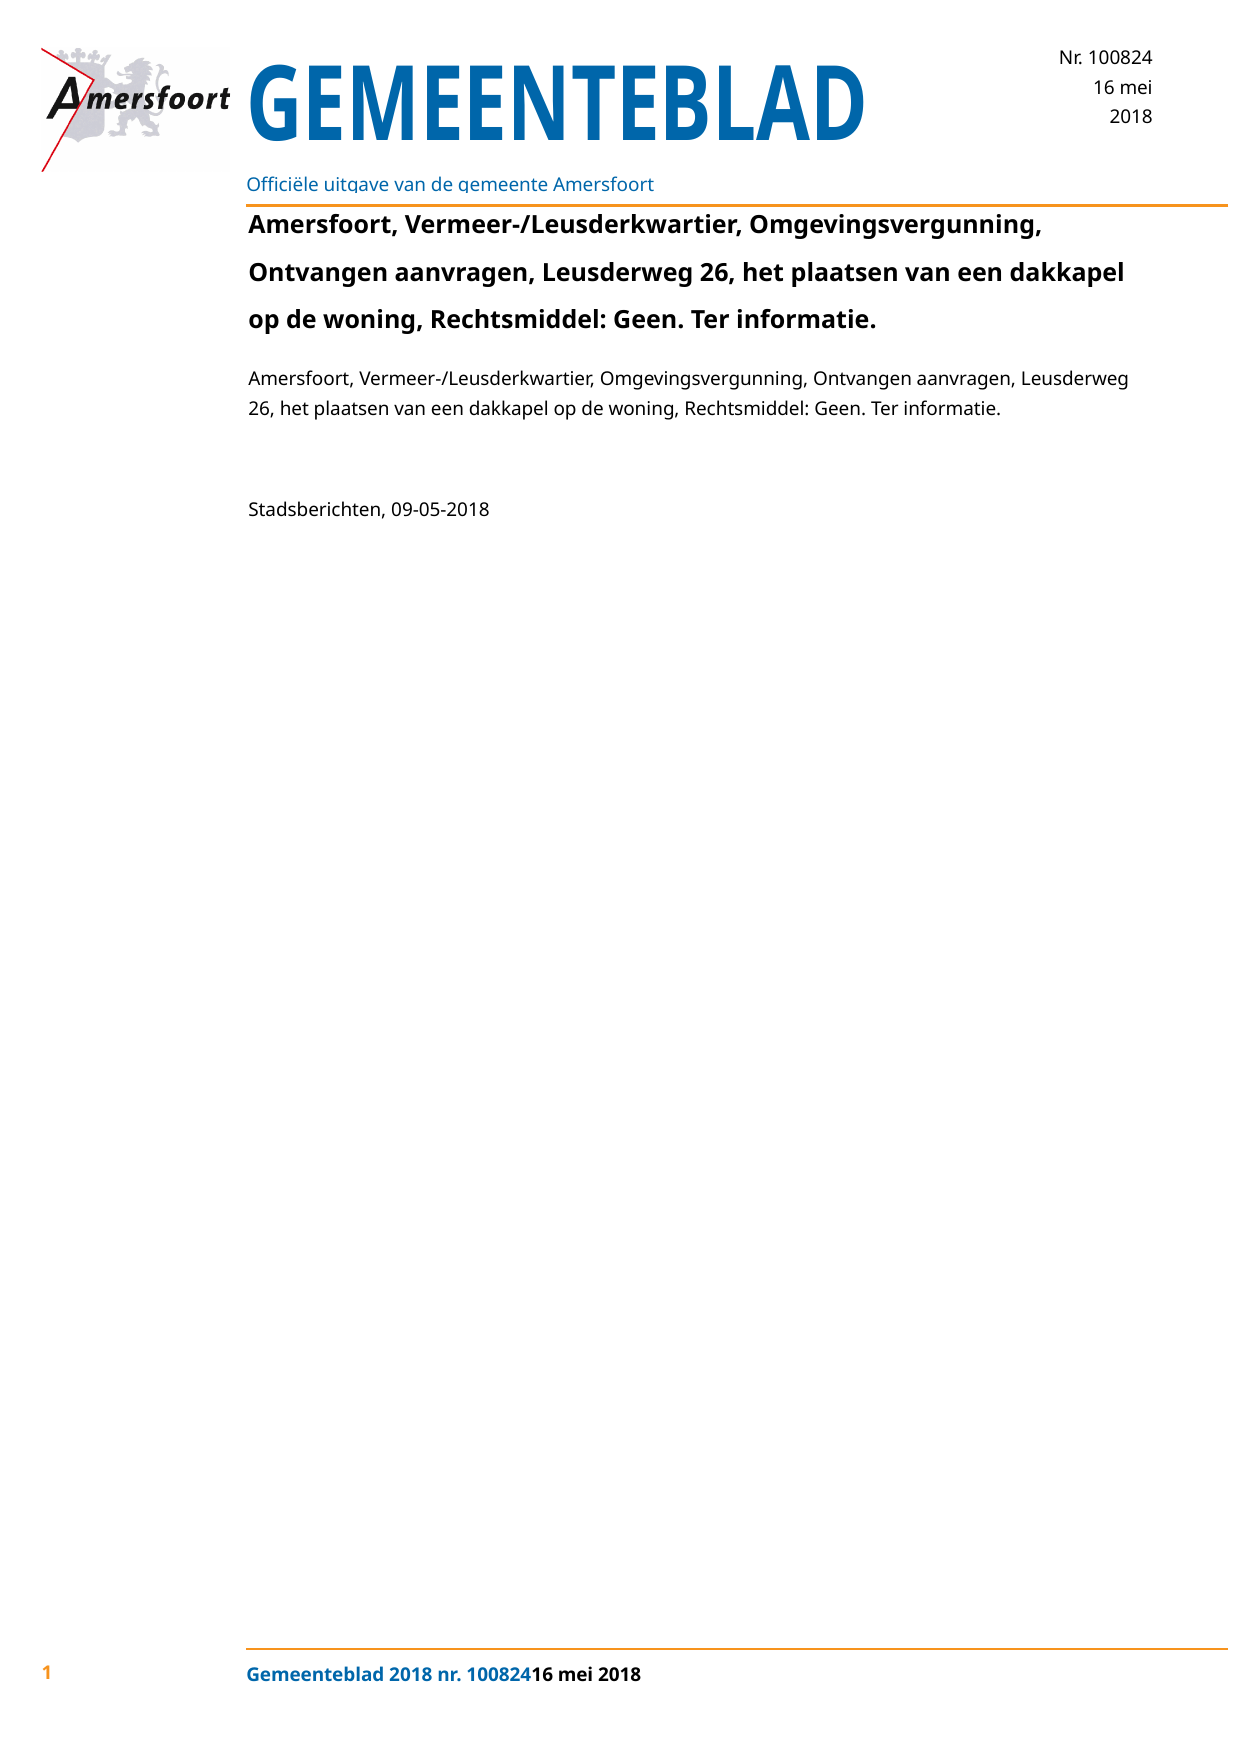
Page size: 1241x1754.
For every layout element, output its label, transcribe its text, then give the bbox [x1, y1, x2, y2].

text Amersfoort, Vermeer-/Leusderkwartier, Omgevingsvergunning, Ontvangen aanvragen, Leusderweg 26, het plaatsen van een dakkapel op de woning, Rechtsmiddel: Geen. Ter informatie. [248, 366, 1152, 421]
picture [41, 47, 231, 172]
text Stadsberichten, 09-05-2018 [248, 496, 1152, 522]
text Amersfoort, Vermeer-/Leusderkwartier, Omgevingsvergunning, Ontvangen aanvragen, Leusderweg 26, het plaatsen van een dakkapel op de woning, Rechtsmiddel: Geen. Ter informatie. [248, 207, 1152, 336]
